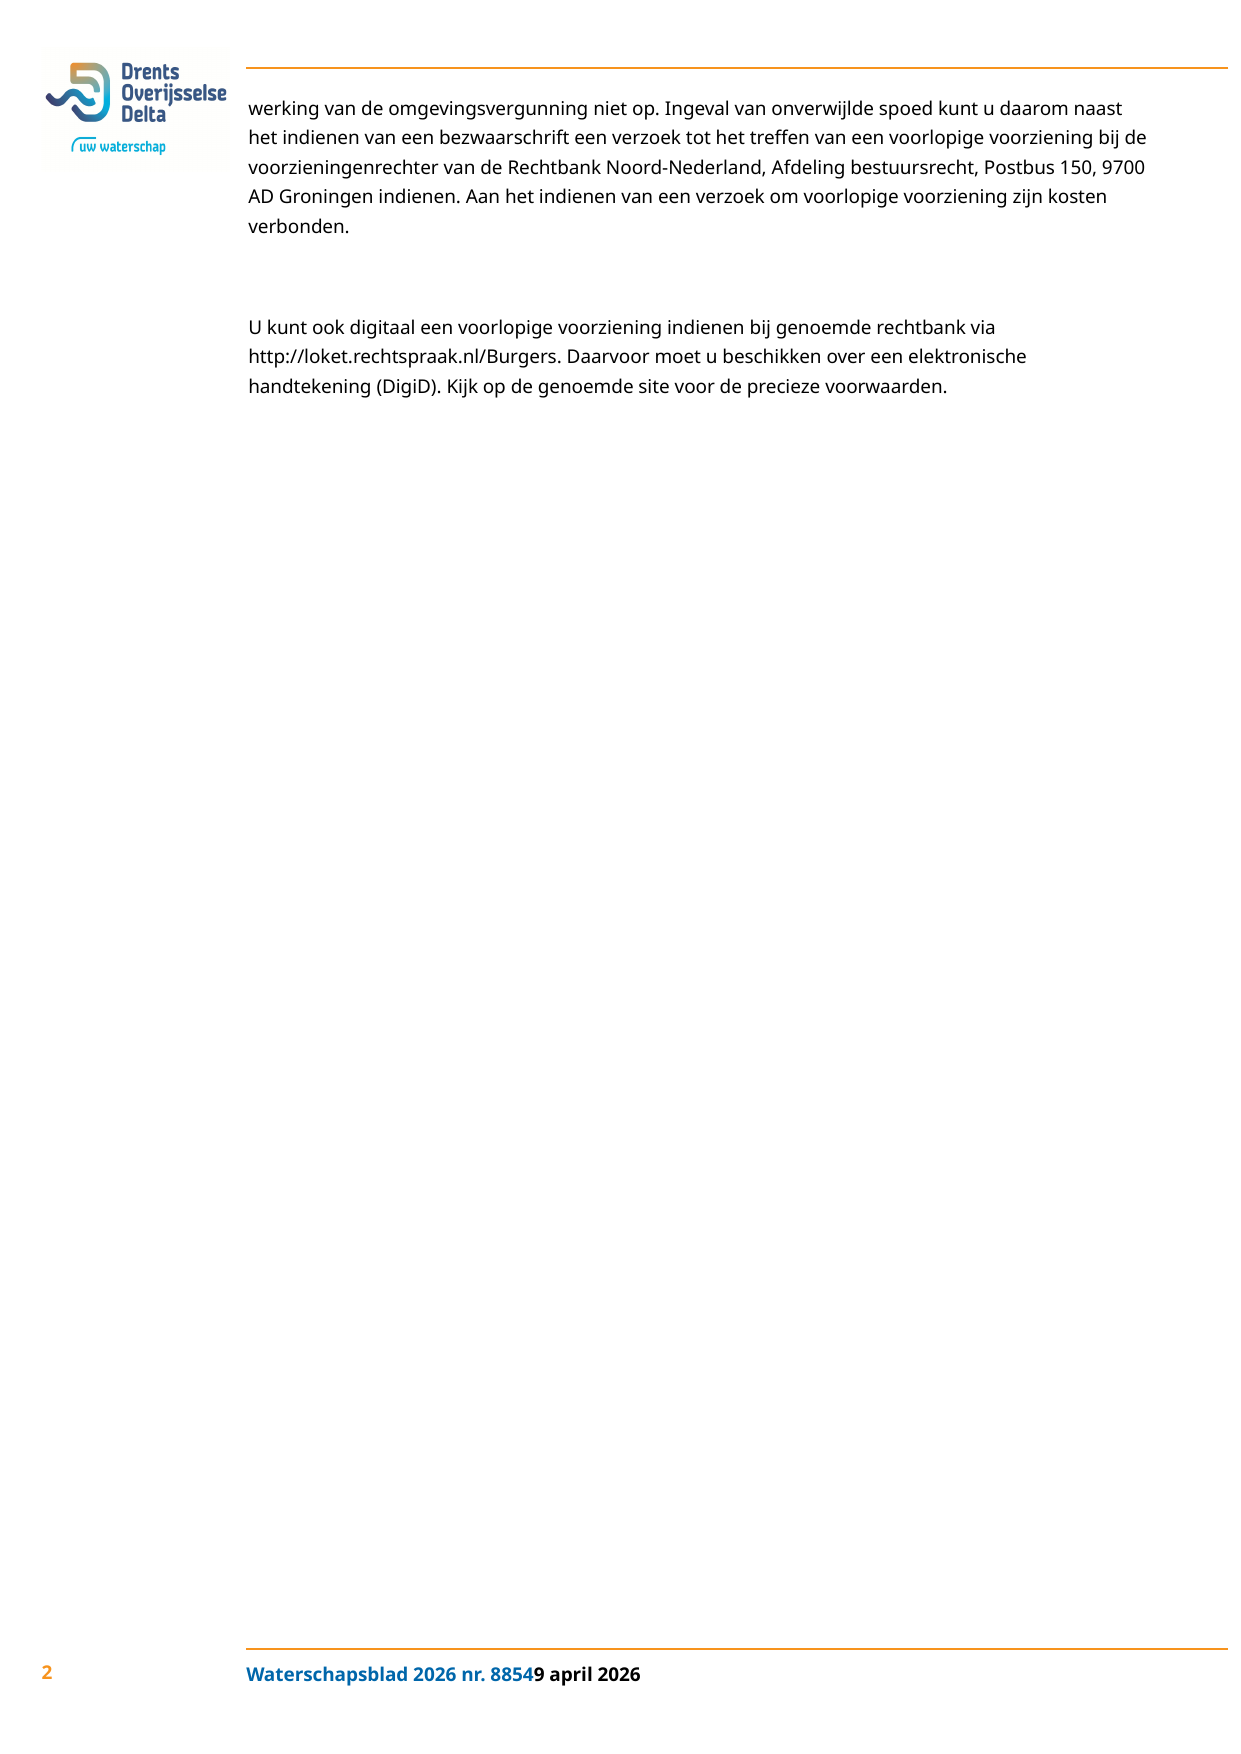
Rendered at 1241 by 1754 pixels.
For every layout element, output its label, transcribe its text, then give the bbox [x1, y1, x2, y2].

text werking van de omgevingsvergunning niet op. Ingeval van onverwijlde spoed kunt u daarom naast het indienen van een bezwaarschrift een verzoek tot het treffen van een voorlopige voorziening bij de voorzieningenrechter van de Rechtbank Noord-Nederland, Afdeling bestuursrecht, Postbus 150, 9700 AD Groningen indienen. Aan het indienen van een verzoek om voorlopige voorziening zijn kosten verbonden. [248, 95, 1152, 239]
text U kunt ook digitaal een voorlopige voorziening indienen bij genoemde rechtbank via http://loket.rechtspraak.nl/Burgers. Daarvoor moet u beschikken over een elektronische handtekening (DigiD). Kijk op de genoemde site voor de precieze voorwaarden. [248, 314, 1152, 399]
picture [41, 47, 231, 172]
